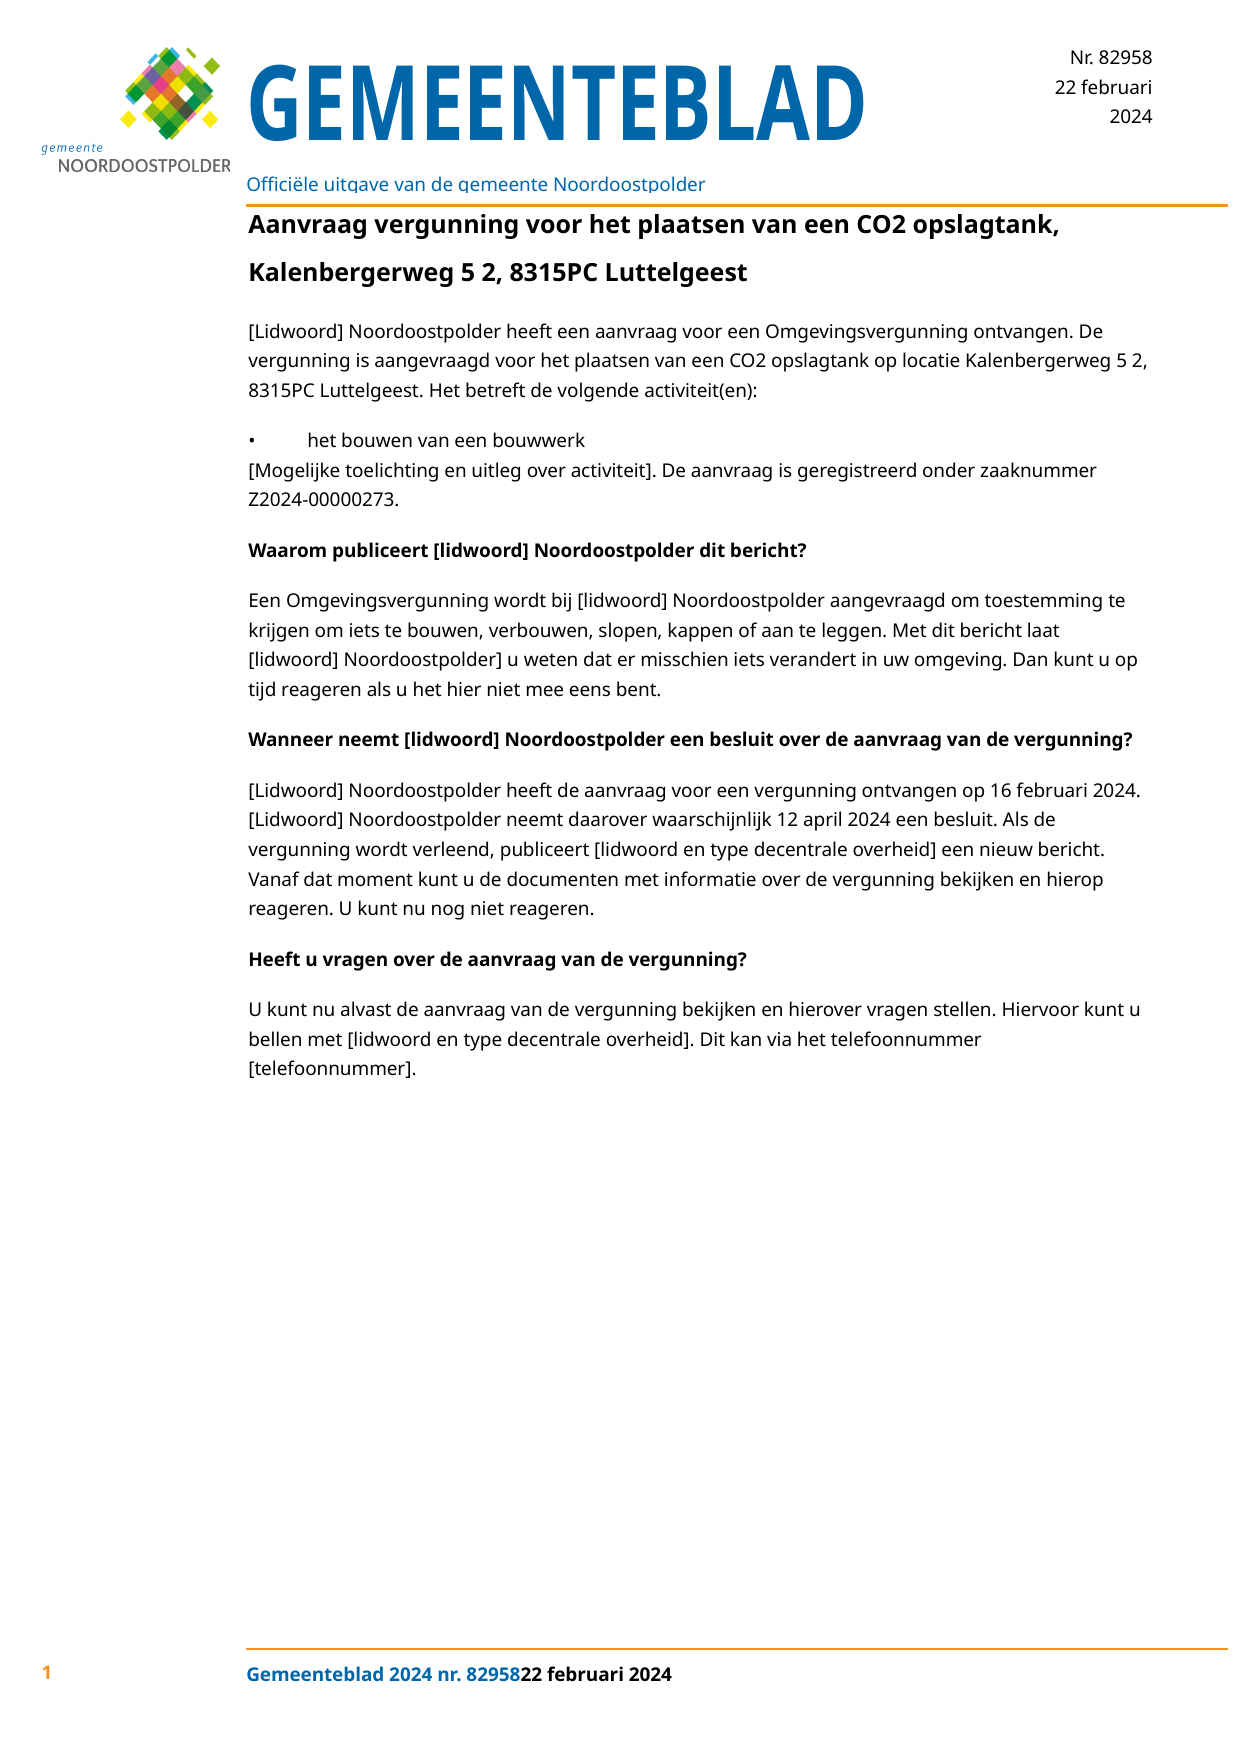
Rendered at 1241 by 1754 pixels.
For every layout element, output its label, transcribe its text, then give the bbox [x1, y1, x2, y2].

text [Lidwoord] Noordoostpolder heeft een aanvraag voor een Omgevingsvergunning ontvangen. De vergunning is aangevraagd voor het plaatsen van een CO2 opslagtank op locatie Kalenbergerweg 5 2, 8315PC Luttelgeest. Het betreft de volgende activiteit(en): [248, 318, 1152, 403]
text Aanvraag vergunning voor het plaatsen van een CO2 opslagtank, Kalenbergerweg 5 2, 8315PC Luttelgeest [248, 207, 1152, 288]
text [Mogelijke toelichting en uitleg over activiteit]. De aanvraag is geregistreerd onder zaaknummer Z2024-00000273. [248, 457, 1152, 512]
picture [41, 47, 231, 172]
text Wanneer neemt [lidwoord] Noordoostpolder een besluit over de aanvraag van de vergunning? [248, 727, 1152, 752]
text Heeft u vragen over de aanvraag van de vergunning? [248, 946, 1152, 972]
list het bouwen van een bouwwerk [248, 427, 1152, 453]
text [Lidwoord] Noordoostpolder heeft de aanvraag voor een vergunning ontvangen op 16 februari 2024. [Lidwoord] Noordoostpolder neemt daarover waarschijnlijk 12 april 2024 een besluit. Als de vergunning wordt verleend, publiceert [lidwoord en type decentrale overheid] een nieuw bericht. Vanaf dat moment kunt u de documenten met informatie over de vergunning bekijken en hierop reageren. U kunt nu nog niet reageren. [248, 777, 1152, 921]
text U kunt nu alvast de aanvraag van de vergunning bekijken en hierover vragen stellen. Hiervoor kunt u bellen met [lidwoord en type decentrale overheid]. Dit kan via het telefoonnummer [telefoonnummer]. [248, 996, 1152, 1081]
text Waarom publiceert [lidwoord] Noordoostpolder dit bericht? [248, 537, 1152, 563]
text Een Omgevingsvergunning wordt bij [lidwoord] Noordoostpolder aangevraagd om toestemming te krijgen om iets te bouwen, verbouwen, slopen, kappen of aan te leggen. Met dit bericht laat [lidwoord] Noordoostpolder] u weten dat er misschien iets verandert in uw omgeving. Dan kunt u op tijd reageren als u het hier niet mee eens bent. [248, 587, 1152, 702]
